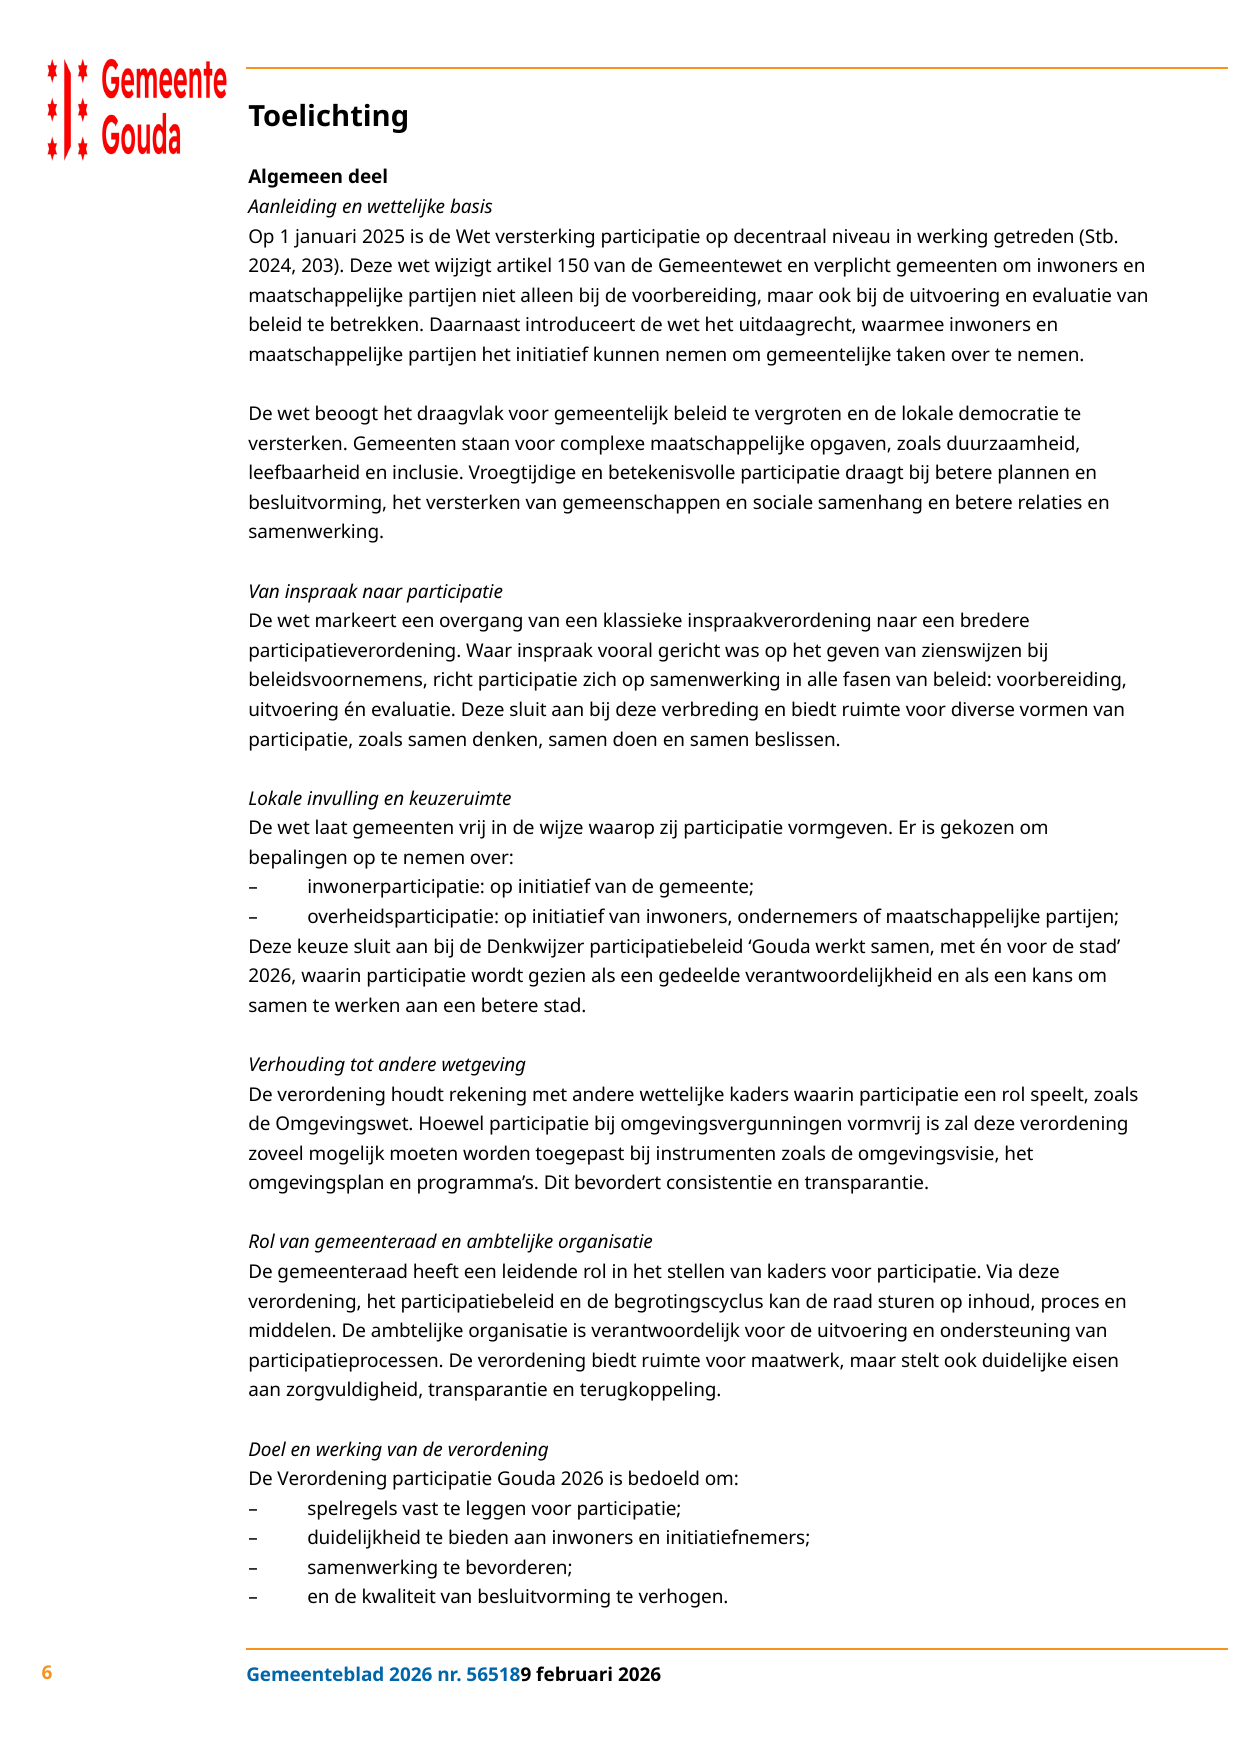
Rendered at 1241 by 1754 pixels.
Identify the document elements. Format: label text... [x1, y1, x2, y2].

text De wet beoogt het draagvlak voor gemeentelijk beleid te vergroten en de lokale democratie te versterken. Gemeenten staan voor complexe maatschappelijke opgaven, zoals duurzaamheid, leefbaarheid en inclusie. Vroegtijdige en betekenisvolle participatie draagt bij betere plannen en besluitvorming, het versterken van gemeenschappen en sociale samenhang en betere relaties en samenwerking. [248, 400, 1152, 544]
list en de kwaliteit van besluitvorming te verhogen. [248, 1584, 1152, 1609]
text Deze keuze sluit aan bij de Denkwijzer participatiebeleid ‘Gouda werkt samen, met én voor de stad’ 2026, waarin participatie wordt gezien als een gedeelde verantwoordelijkheid en als een kans om samen te werken aan een betere stad. [248, 933, 1152, 1018]
text De verordening houdt rekening met andere wettelijke kaders waarin participatie een rol speelt, zoals de Omgevingswet. Hoewel participatie bij omgevingsvergunningen vormvrij is zal deze verordening zoveel mogelijk moeten worden toegepast bij instrumenten zoals de omgevingsvisie, het omgevingsplan en programma’s. Dit bevordert consistentie en transparantie. [248, 1081, 1152, 1195]
text Verhouding tot andere wetgeving [248, 1051, 1152, 1077]
list overheidsparticipatie: op initiatief van inwoners, ondernemers of maatschappelijke partijen; [248, 903, 1152, 929]
text Op 1 januari 2025 is de Wet versterking participatie op decentraal niveau in werking getreden (Stb. 2024, 203). Deze wet wijzigt artikel 150 van de Gemeentewet en verplicht gemeenten om inwoners en maatschappelijke partijen niet alleen bij de voorbereiding, maar ook bij de uitvoering en evaluatie van beleid te betrekken. Daarnaast introduceert de wet het uitdaagrecht, waarmee inwoners en maatschappelijke partijen het initiatief kunnen nemen om gemeentelijke taken over te nemen. [248, 223, 1152, 367]
text Doel en werking van de verordening [248, 1436, 1152, 1461]
text De Verordening participatie Gouda 2026 is bedoeld om: [248, 1465, 1152, 1491]
text De gemeenteraad heeft een leidende rol in het stellen van kaders voor participatie. Via deze verordening, het participatiebeleid en de begrotingscyclus kan de raad sturen op inhoud, proces en middelen. De ambtelijke organisatie is verantwoordelijk voor de uitvoering en ondersteuning van participatieprocessen. De verordening biedt ruimte voor maatwerk, maar stelt ook duidelijke eisen aan zorgvuldigheid, transparantie en terugkoppeling. [248, 1258, 1152, 1402]
text Toelichting [248, 95, 1152, 134]
text De wet laat gemeenten vrij in de wijze waarop zij participatie vormgeven. Er is gekozen om bepalingen op te nemen over: [248, 814, 1152, 870]
list duidelijkheid te bieden aan inwoners en initiatiefnemers; [248, 1524, 1152, 1550]
picture [41, 47, 231, 172]
text Rol van gemeenteraad en ambtelijke organisatie [248, 1229, 1152, 1254]
list spelregels vast te leggen voor participatie; [248, 1495, 1152, 1521]
text Aanleiding en wettelijke basis [248, 193, 1152, 219]
text Lokale invulling en keuzeruimte [248, 785, 1152, 811]
list samenwerking te bevorderen; [248, 1554, 1152, 1580]
text Van inspraak naar participatie [248, 578, 1152, 603]
text De wet markeert een overgang van een klassieke inspraakverordening naar een bredere participatieverordening. Waar inspraak vooral gericht was op het geven van zienswijzen bij beleidsvoornemens, richt participatie zich op samenwerking in alle fasen van beleid: voorbereiding, uitvoering én evaluatie. Deze sluit aan bij deze verbreding en biedt ruimte voor diverse vormen van participatie, zoals samen denken, samen doen en samen beslissen. [248, 607, 1152, 751]
list inwonerparticipatie: op initiatief van de gemeente; [248, 874, 1152, 899]
text Algemeen deel [248, 164, 1152, 189]
